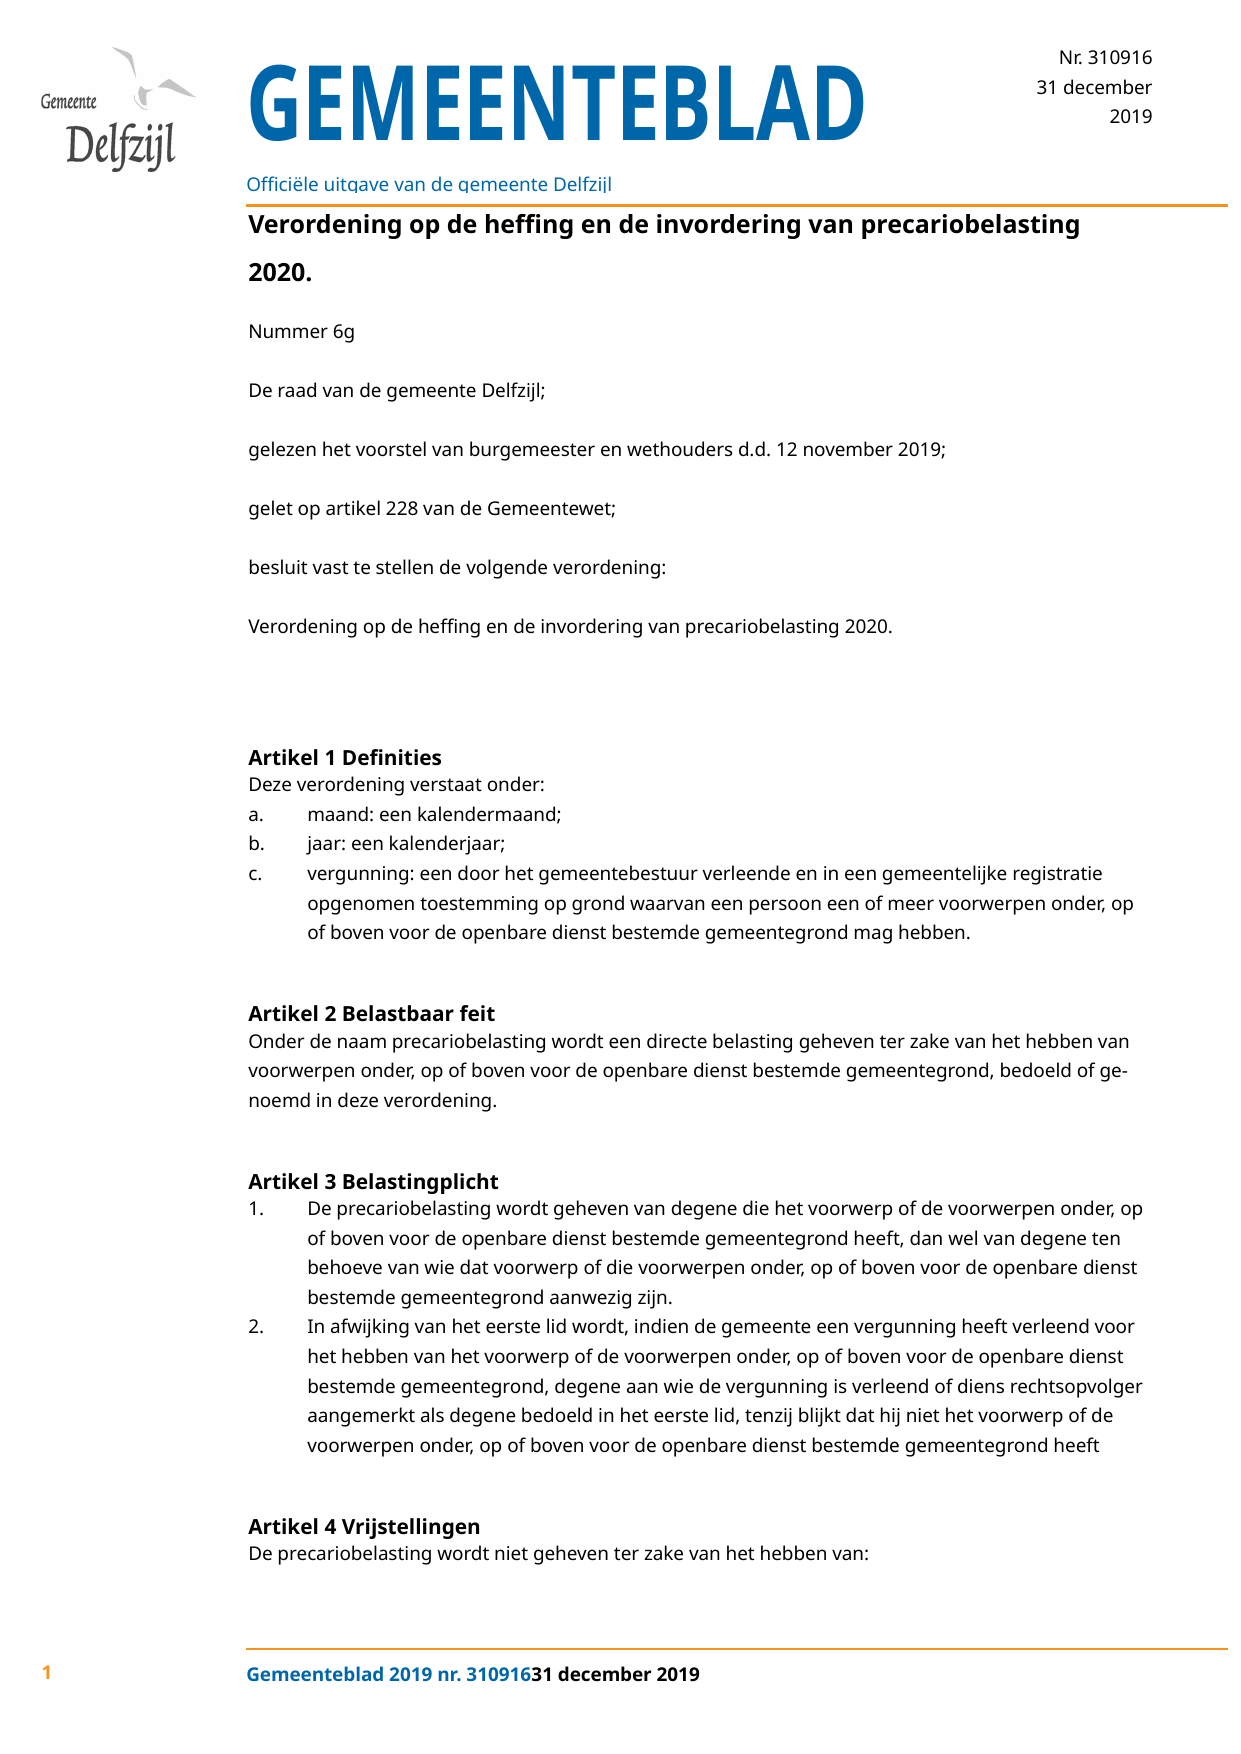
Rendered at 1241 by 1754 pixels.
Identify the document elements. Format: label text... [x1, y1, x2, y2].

list jaar: een kalenderjaar; [248, 831, 1152, 856]
text Artikel 4 Vrijstellingen [248, 1512, 1152, 1541]
text Onder de naam precariobelasting wordt een directe belasting geheven ter zake van het hebben van voorwerpen onder, op of boven voor de openbare dienst bestemde gemeentegrond, bedoeld of ge-noemd in deze verordening. [248, 1028, 1152, 1113]
text gelet op artikel 228 van de Gemeentewet; [248, 495, 1152, 521]
text Nummer 6g [248, 318, 1152, 344]
text Verordening op de heffing en de invordering van precariobelasting 2020. [248, 207, 1152, 288]
list De precariobelasting wordt geheven van degene die het voorwerp of de voorwerpen onder, op of boven voor de openbare dienst bestemde gemeentegrond heeft, dan wel van degene ten behoeve van wie dat voorwerp of die voorwerpen onder, op of boven voor de openbare dienst bestemde gemeentegrond aanwezig zijn. [248, 1195, 1152, 1310]
picture [41, 47, 231, 172]
text Artikel 3 Belastingplicht [248, 1167, 1152, 1195]
text Deze verordening verstaat onder: [248, 771, 1152, 797]
text Verordening op de heffing en de invordering van precariobelasting 2020. [248, 614, 1152, 639]
text Artikel 2 Belastbaar feit [248, 999, 1152, 1028]
text De raad van de gemeente Delfzijl; [248, 377, 1152, 403]
list In afwijking van het eerste lid wordt, indien de gemeente een vergunning heeft verleend voor het hebben van het voorwerp of de voorwerpen onder, op of boven voor de openbare dienst bestemde gemeentegrond, degene aan wie de vergunning is verleend of diens rechtsopvolger aangemerkt als degene bedoeld in het eerste lid, tenzij blijkt dat hij niet het voorwerp of de voorwerpen onder, op of boven voor de openbare dienst bestemde gemeentegrond heeft [248, 1314, 1152, 1458]
text besluit vast te stellen de volgende verordening: [248, 554, 1152, 580]
list maand: een kalendermaand; [248, 801, 1152, 827]
list vergunning: een door het gemeentebestuur verleende en in een gemeentelijke registratie opgenomen toestemming op grond waarvan een persoon een of meer voorwerpen onder, op of boven voor de openbare dienst bestemde gemeentegrond mag hebben. [248, 860, 1152, 945]
text Artikel 1 Definities [248, 743, 1152, 771]
text De precariobelasting wordt niet geheven ter zake van het hebben van: [248, 1541, 1152, 1566]
text gelezen het voorstel van burgemeester en wethouders d.d. 12 november 2019; [248, 436, 1152, 462]
